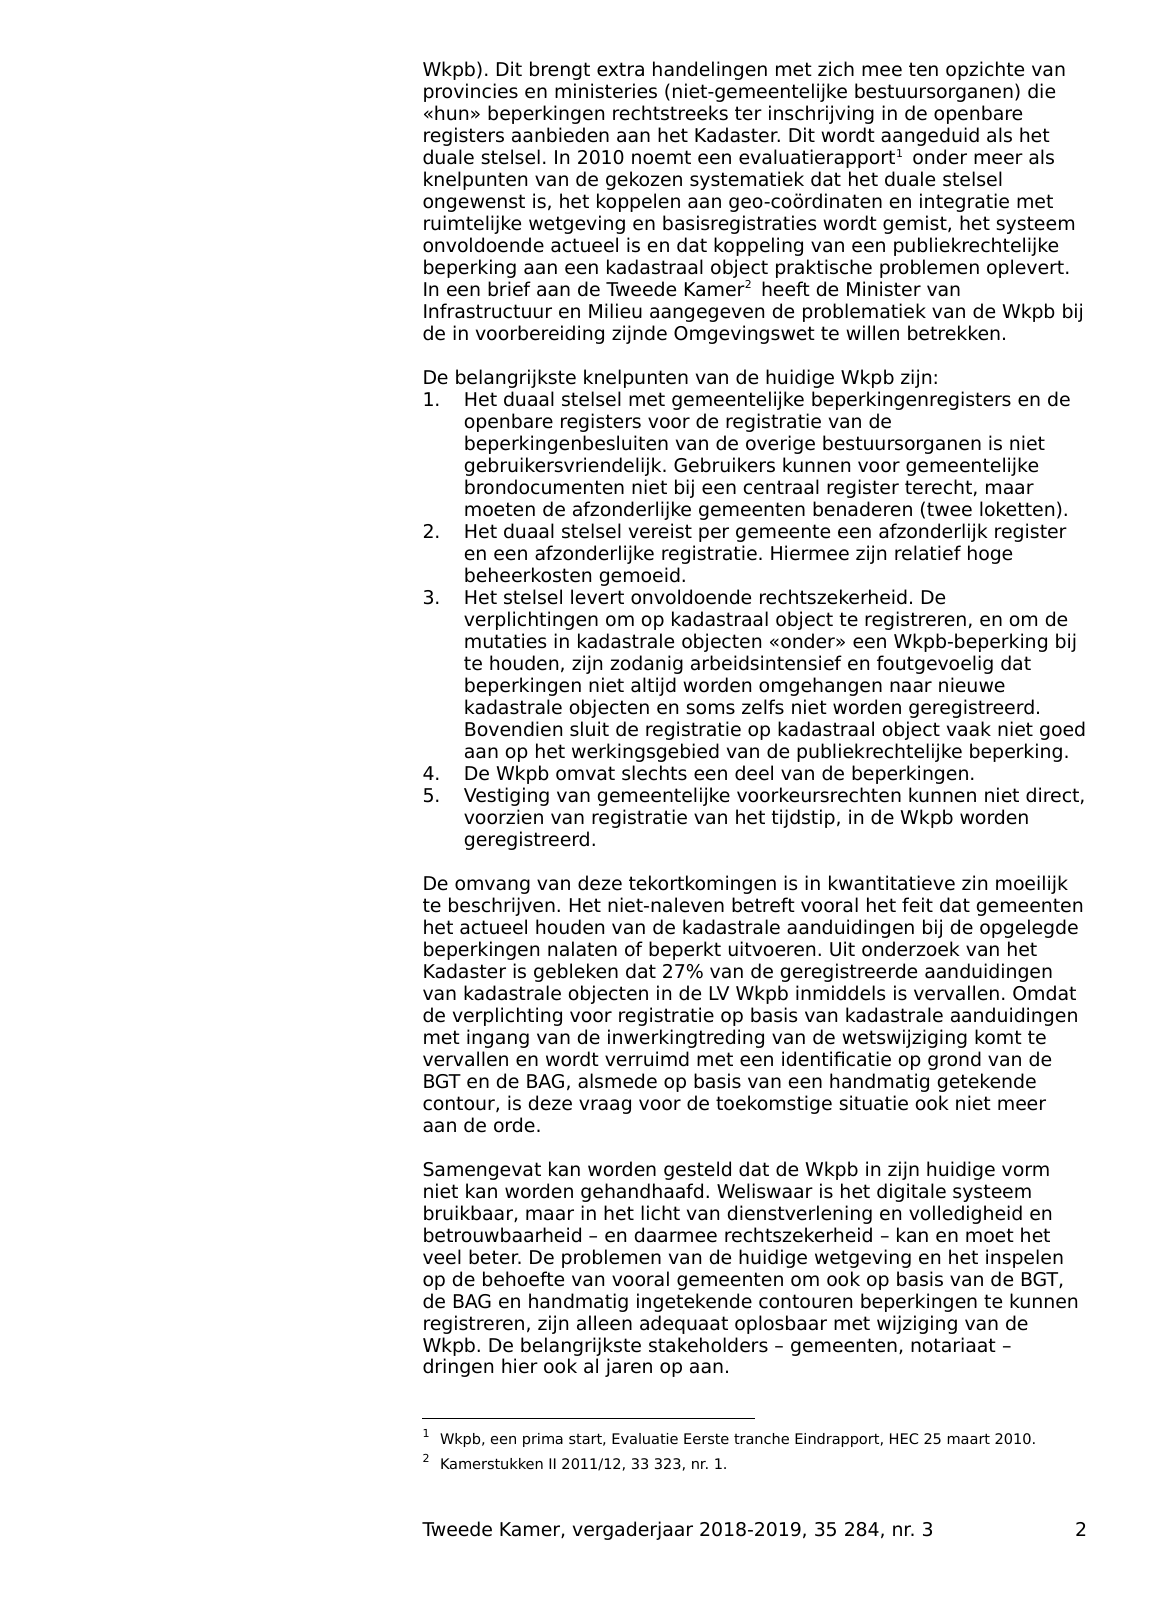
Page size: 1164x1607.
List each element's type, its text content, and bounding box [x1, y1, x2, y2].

text Wkpb, een prima start, Evaluatie Eerste tranche Eindrapport, HEC 25 maart 2010. [422, 1427, 1087, 1449]
text Wkpb). Dit brengt extra handelingen met zich mee ten opzichte van provincies en ministeries (niet-gemeentelijke bestuursorganen) die «hun» beperkingen rechtstreeks ter inschrijving in de openbare registers aanbieden aan het Kadaster. Dit wordt aangeduid als het duale stelsel. In 2010 noemt een evaluatierapport onder meer als knelpunten van de gekozen systematiek dat het duale stelsel ongewenst is, het koppelen aan geo-coördinaten en integratie met ruimtelijke wetgeving en basisregistraties wordt gemist, het systeem onvoldoende actueel is en dat koppeling van een publiekrechtelijke beperking aan een kadastraal object praktische problemen oplevert. In een brief aan de Tweede Kamer heeft de Minister van Infrastructuur en Milieu aangegeven de problematiek van de Wkpb bij de in voorbereiding zijnde Omgevingswet te willen betrekken. [422, 59, 1087, 345]
text 4. De Wkpb omvat slechts een deel van de beperkingen. [422, 763, 1087, 784]
text 2. Het duaal stelsel vereist per gemeente een afzonderlijk register en een afzonderlijke registratie. Hiermee zijn relatief hoge beheerkosten gemoeid. [422, 521, 1087, 587]
text De omvang van deze tekortkomingen is in kwantitatieve zin moeilijk te beschrijven. Het niet-naleven betreft vooral het feit dat gemeenten het actueel houden van de kadastrale aanduidingen bij de opgelegde beperkingen nalaten of beperkt uitvoeren. Uit onderzoek van het Kadaster is gebleken dat 27% van de geregistreerde aanduidingen van kadastrale objecten in de LV Wkpb inmiddels is vervallen. Omdat de verplichting voor registratie op basis van kadastrale aanduidingen met ingang van de inwerkingtreding van de wetswijziging komt te vervallen en wordt verruimd met een identificatie op grond van de BGT en de BAG, alsmede op basis van een handmatig getekende contour, is deze vraag voor de toekomstige situatie ook niet meer aan de orde. [422, 873, 1087, 1136]
text 1. Het duaal stelsel met gemeentelijke beperkingenregisters en de openbare registers voor de registratie van de beperkingenbesluiten van de overige bestuursorganen is niet gebruikersvriendelijk. Gebruikers kunnen voor gemeentelijke brondocumenten niet bij een centraal register terecht, maar moeten de afzonderlijke gemeenten benaderen (twee loketten). [422, 389, 1087, 521]
text De belangrijkste knelpunten van de huidige Wkpb zijn: [422, 367, 1087, 389]
text 3. Het stelsel levert onvoldoende rechtszekerheid. De verplichtingen om op kadastraal object te registreren, en om de mutaties in kadastrale objecten «onder» een Wkpb-beperking bij te houden, zijn zodanig arbeidsintensief en foutgevoelig dat beperkingen niet altijd worden omgehangen naar nieuwe kadastrale objecten en soms zelfs niet worden geregistreerd. Bovendien sluit de registratie op kadastraal object vaak niet goed aan op het werkingsgebied van de publiekrechtelijke beperking. [422, 587, 1087, 763]
text 5. Vestiging van gemeentelijke voorkeursrechten kunnen niet direct, voorzien van registratie van het tijdstip, in de Wkpb worden geregistreerd. [422, 784, 1087, 851]
text Samengevat kan worden gesteld dat de Wkpb in zijn huidige vorm niet kan worden gehandhaafd. Weliswaar is het digitale systeem bruikbaar, maar in het licht van dienstverlening en volledigheid en betrouwbaarheid – en daarmee rechtszekerheid – kan en moet het veel beter. De problemen van de huidige wetgeving en het inspelen op de behoefte van vooral gemeenten om ook op basis van de BGT, de BAG en handmatig ingetekende contouren beperkingen te kunnen registreren, zijn alleen adequaat oplosbaar met wijziging van de Wkpb. De belangrijkste stakeholders – gemeenten, notariaat – dringen hier ook al jaren op aan. [422, 1159, 1087, 1378]
text Kamerstukken II 2011/12, 33 323, nr. 1. [422, 1452, 1087, 1474]
